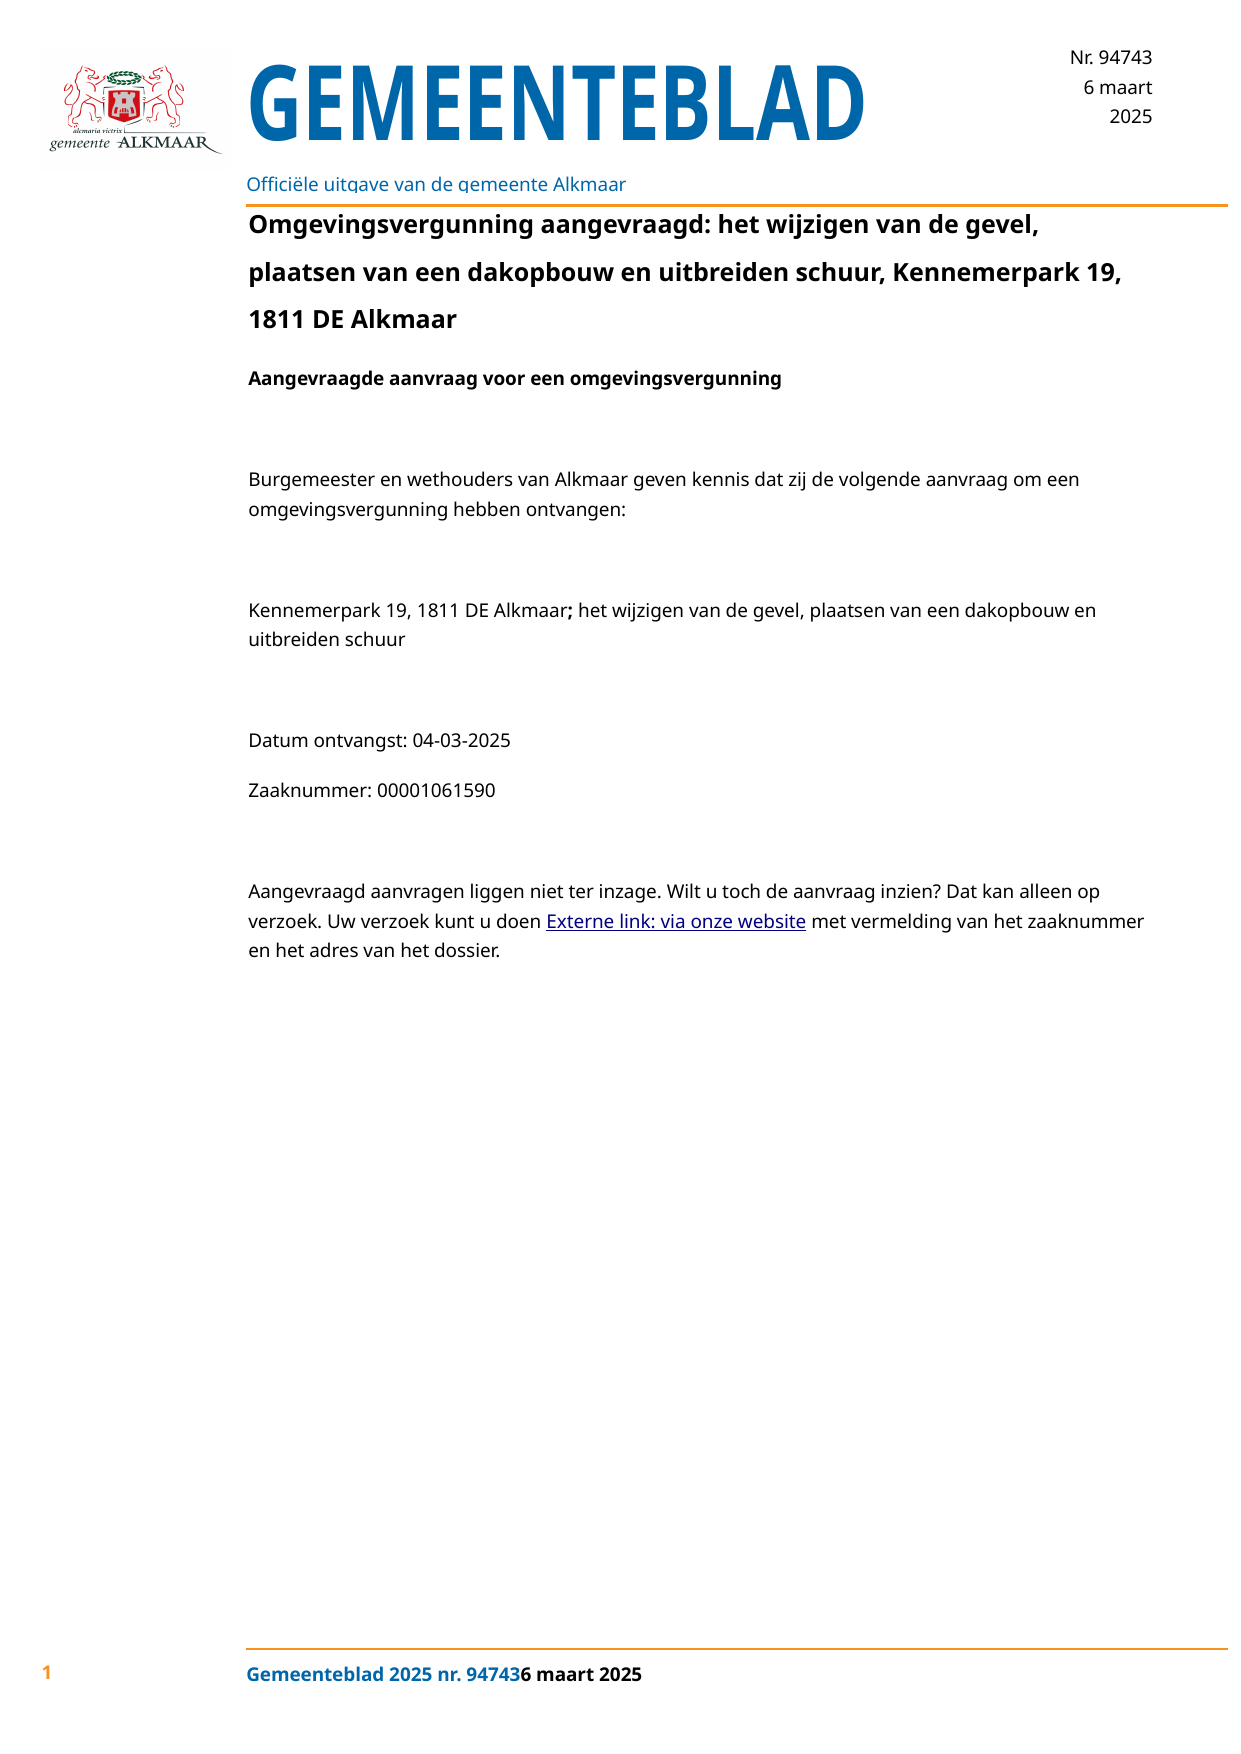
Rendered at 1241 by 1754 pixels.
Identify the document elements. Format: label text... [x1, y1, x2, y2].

text Aangevraagde aanvraag voor een omgevingsvergunning [248, 366, 1152, 391]
text Datum ontvangst: 04-03-2025 [248, 727, 1152, 753]
text Aangevraagd aanvragen liggen niet ter inzage. Wilt u toch de aanvraag inzien? Dat kan alleen op verzoek. Uw verzoek kunt u doen Externe link: via onze website met vermelding van het zaaknummer en het adres van het dossier. [248, 878, 1152, 963]
text Kennemerpark 19, 1811 DE Alkmaar; het wijzigen van de gevel, plaatsen van een dakopbouw en uitbreiden schuur [248, 597, 1152, 652]
text Burgemeester en wethouders van Alkmaar geven kennis dat zij de volgende aanvraag om een omgevingsvergunning hebben ontvangen: [248, 466, 1152, 522]
picture [41, 47, 231, 172]
text Zaaknummer: 00001061590 [248, 778, 1152, 803]
text Omgevingsvergunning aangevraagd: het wijzigen van de gevel, plaatsen van een dakopbouw en uitbreiden schuur, Kennemerpark 19, 1811 DE Alkmaar [248, 207, 1152, 336]
